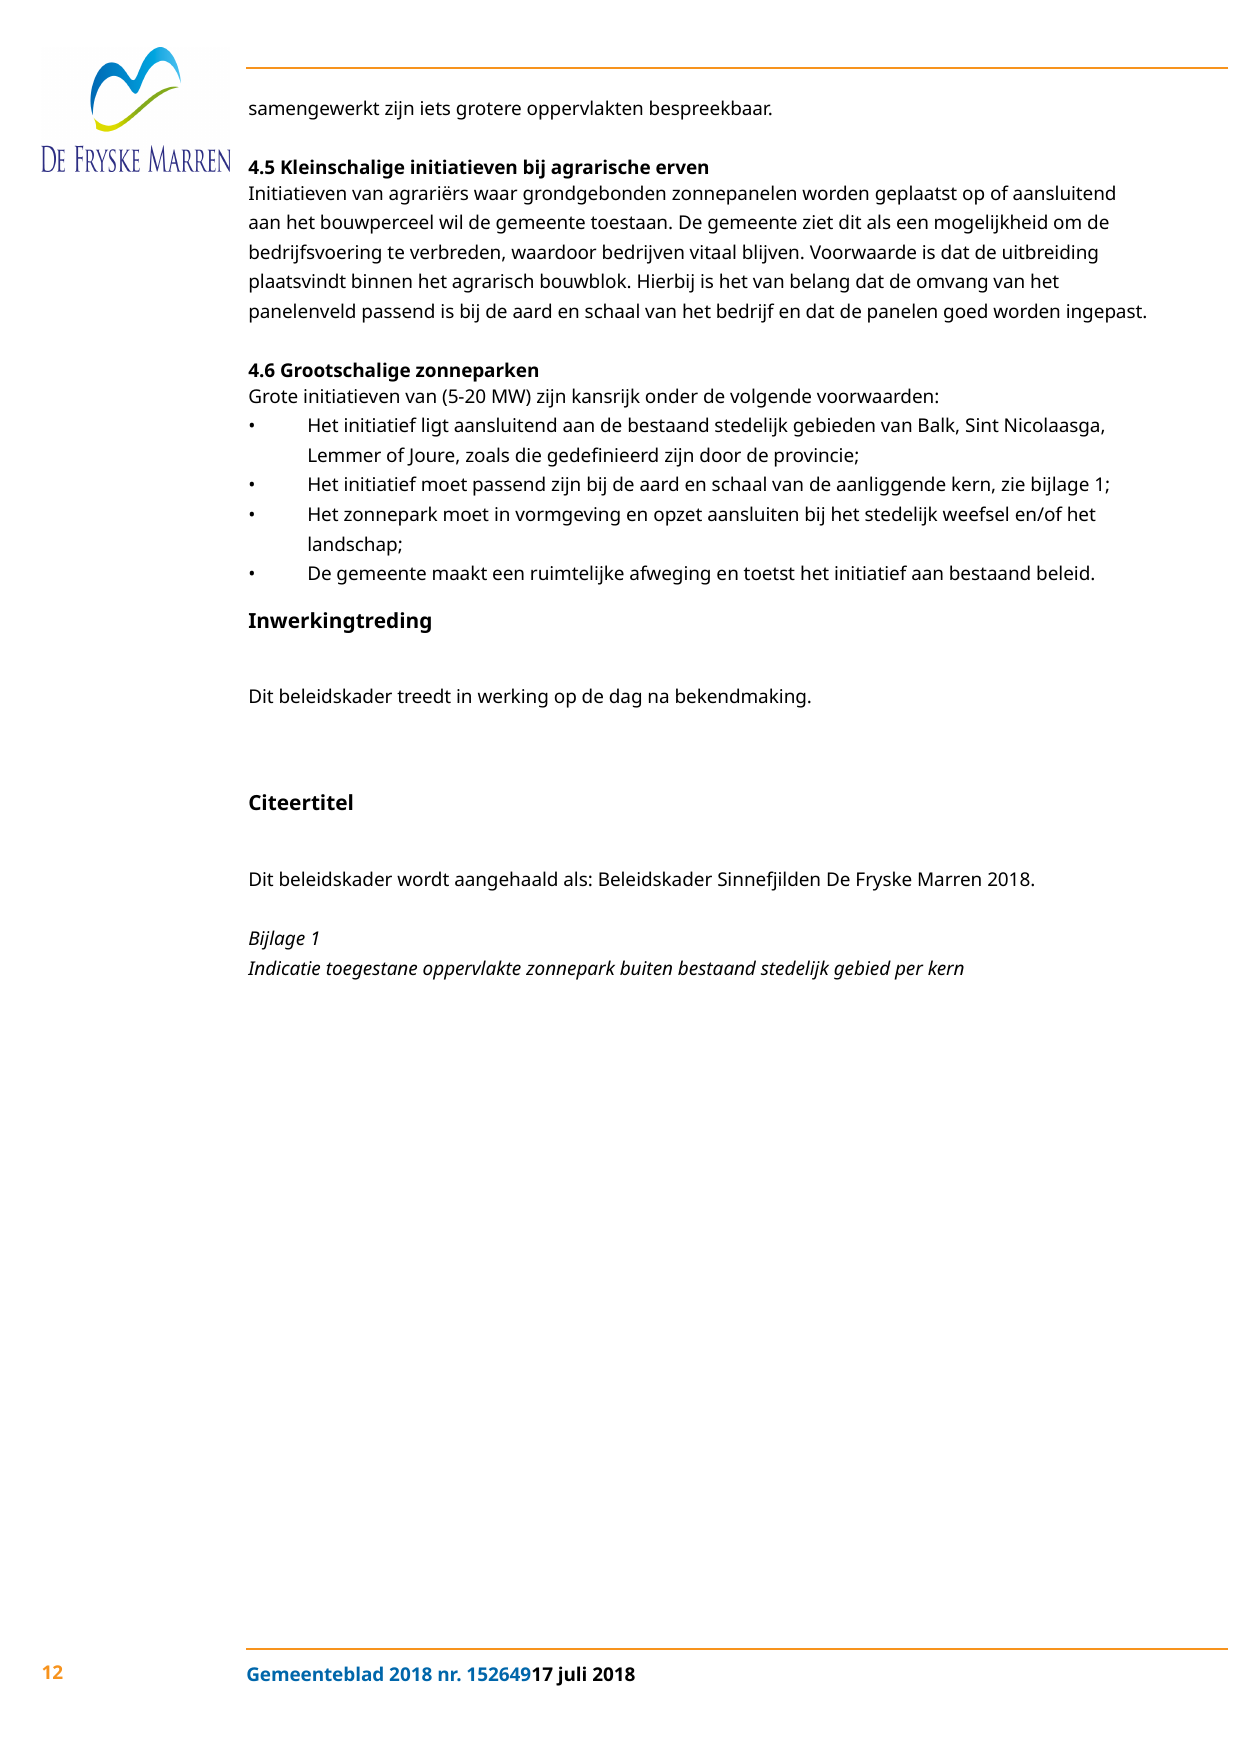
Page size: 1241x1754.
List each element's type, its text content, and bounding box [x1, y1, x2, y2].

text Initiatieven van agrariërs waar grondgebonden zonnepanelen worden geplaatst op of aansluitend aan het bouwperceel wil de gemeente toestaan. De gemeente ziet dit als een mogelijkheid om de bedrijfsvoering te verbreden, waardoor bedrijven vitaal blijven. Voorwaarde is dat de uitbreiding plaatsvindt binnen het agrarisch bouwblok. Hierbij is het van belang dat de omvang van het panelenveld passend is bij de aard en schaal van het bedrijf en dat de panelen goed worden ingepast. [248, 180, 1152, 324]
text samengewerkt zijn iets grotere oppervlakten bespreekbaar. [248, 95, 1152, 121]
text 4.6 Grootschalige zonneparken [248, 357, 1152, 383]
list Het initiatief moet passend zijn bij de aard en schaal van de aanliggende kern, zie bijlage 1; [248, 472, 1152, 497]
list De gemeente maakt een ruimtelijke afweging en toetst het initiatief aan bestaand beleid. [248, 560, 1152, 586]
text Bijlage 1 [248, 925, 1152, 951]
picture [41, 47, 231, 172]
text 4.5 Kleinschalige initiatieven bij agrarische erven [248, 154, 1152, 180]
text Citeertitel [248, 788, 1152, 817]
text Dit beleidskader treedt in werking op de dag na bekendmaking. [248, 684, 1152, 709]
text Dit beleidskader wordt aangehaald als: Beleidskader Sinnefjilden De Fryske Marren 2018. [248, 866, 1152, 892]
list Het initiatief ligt aansluitend aan de bestaand stedelijk gebieden van Balk, Sint Nicolaasga, Lemmer of Joure, zoals die gedefinieerd zijn door de provincie; [248, 412, 1152, 468]
list Het zonnepark moet in vormgeving en opzet aansluiten bij het stedelijk weefsel en/of het landschap; [248, 501, 1152, 557]
text Grote initiatieven van (5-20 MW) zijn kansrijk onder de volgende voorwaarden: [248, 383, 1152, 409]
text Indicatie toegestane oppervlakte zonnepark buiten bestaand stedelijk gebied per kern [248, 955, 1152, 981]
text Inwerkingtreding [248, 606, 1152, 634]
